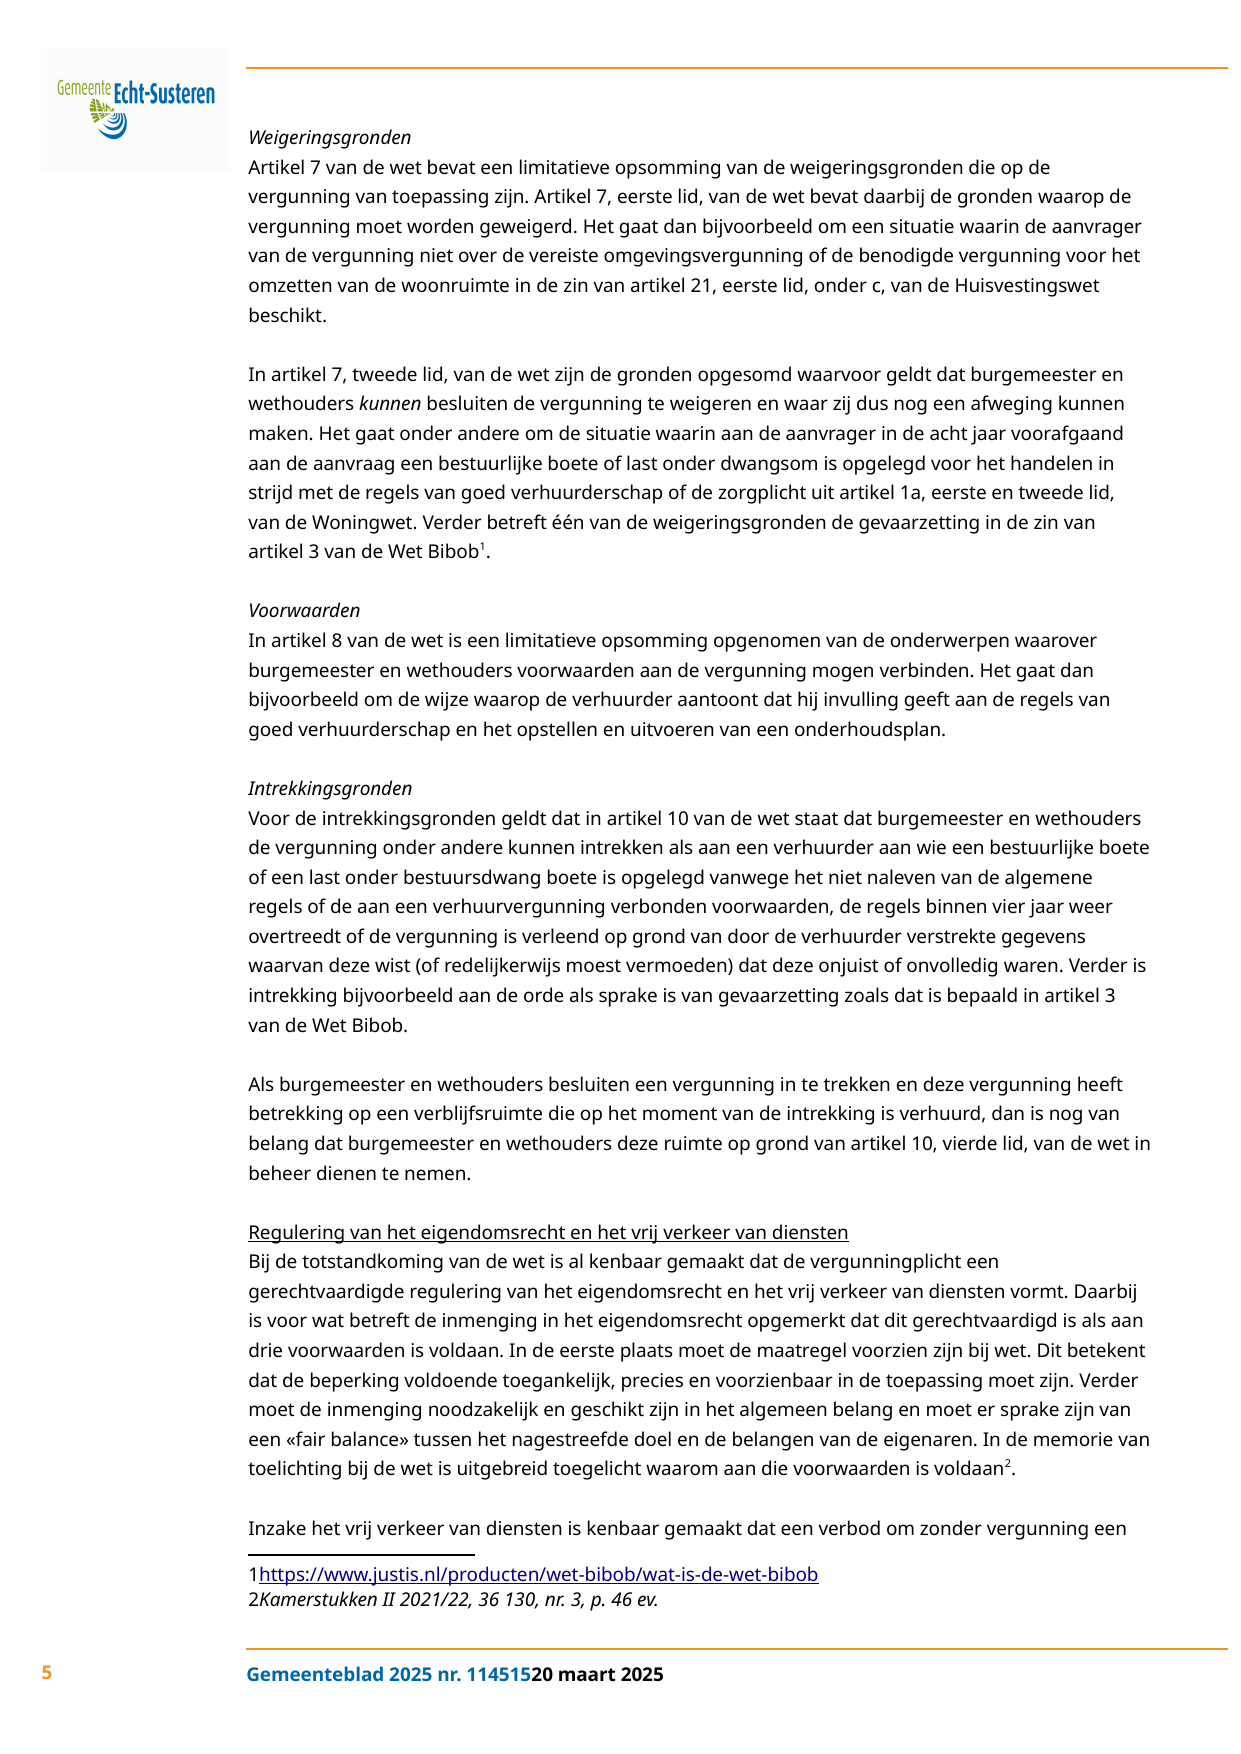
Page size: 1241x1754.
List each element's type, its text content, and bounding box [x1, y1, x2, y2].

text Voorwaarden [248, 598, 1152, 623]
picture [41, 47, 231, 172]
text Intrekkingsgronden [248, 775, 1152, 801]
text https://www.justis.nl/producten/wet-bibob/wat-is-de-wet-bibob [248, 1561, 1152, 1586]
text Weigeringsgronden [248, 124, 1152, 150]
text Voor de intrekkingsgronden geldt dat in artikel 10 van de wet staat dat burgemeester en wethouders de vergunning onder andere kunnen intrekken als aan een verhuurder aan wie een bestuurlijke boete of een last onder bestuursdwang boete is opgelegd vanwege het niet naleven van de algemene regels of de aan een verhuurvergunning verbonden voorwaarden, de regels binnen vier jaar weer overtreedt of de vergunning is verleend op grond van door de verhuurder verstrekte gegevens waarvan deze wist (of redelijkerwijs moest vermoeden) dat deze onjuist of onvolledig waren. Verder is intrekking bijvoorbeeld aan de orde als sprake is van gevaarzetting zoals dat is bepaald in artikel 3 van de Wet Bibob. [248, 805, 1152, 1038]
text In artikel 7, tweede lid, van de wet zijn de gronden opgesomd waarvoor geldt dat burgemeester en wethouders kunnen besluiten de vergunning te weigeren en waar zij dus nog een afweging kunnen maken. Het gaat onder andere om de situatie waarin aan de aanvrager in de acht jaar voorafgaand aan de aanvraag een bestuurlijke boete of last onder dwangsom is opgelegd voor het handelen in strijd met de regels van goed verhuurderschap of de zorgplicht uit artikel 1a, eerste en tweede lid, van de Woningwet. Verder betreft één van de weigeringsgronden de gevaarzetting in de zin van artikel 3 van de Wet Bibob. [248, 361, 1152, 564]
text Artikel 7 van de wet bevat een limitatieve opsomming van de weigeringsgronden die op de vergunning van toepassing zijn. Artikel 7, eerste lid, van de wet bevat daarbij de gronden waarop de vergunning moet worden geweigerd. Het gaat dan bijvoorbeeld om een situatie waarin de aanvrager van de vergunning niet over de vereiste omgevingsvergunning of de benodigde vergunning voor het omzetten van de woonruimte in de zin van artikel 21, eerste lid, onder c, van de Huisvestingswet beschikt. [248, 154, 1152, 328]
text Als burgemeester en wethouders besluiten een vergunning in te trekken en deze vergunning heeft betrekking op een verblijfsruimte die op het moment van de intrekking is verhuurd, dan is nog van belang dat burgemeester en wethouders deze ruimte op grond van artikel 10, vierde lid, van de wet in beheer dienen te nemen. [248, 1071, 1152, 1186]
text Bij de totstandkoming van de wet is al kenbaar gemaakt dat de vergunningplicht een gerechtvaardigde regulering van het eigendomsrecht en het vrij verkeer van diensten vormt. Daarbij is voor wat betreft de inmenging in het eigendomsrecht opgemerkt dat dit gerechtvaardigd is als aan drie voorwaarden is voldaan. In de eerste plaats moet de maatregel voorzien zijn bij wet. Dit betekent dat de beperking voldoende toegankelijk, precies en voorzienbaar in de toepassing moet zijn. Verder moet de inmenging noodzakelijk en geschikt zijn in het algemeen belang en moet er sprake zijn van een «fair balance» tussen het nagestreefde doel en de belangen van de eigenaren. In de memorie van toelichting bij de wet is uitgebreid toegelicht waarom aan die voorwaarden is voldaan. [248, 1248, 1152, 1481]
text In artikel 8 van de wet is een limitatieve opsomming opgenomen van de onderwerpen waarover burgemeester en wethouders voorwaarden aan de vergunning mogen verbinden. Het gaat dan bijvoorbeeld om de wijze waarop de verhuurder aantoont dat hij invulling geeft aan de regels van goed verhuurderschap en het opstellen en uitvoeren van een onderhoudsplan. [248, 627, 1152, 742]
text Inzake het vrij verkeer van diensten is kenbaar gemaakt dat een verbod om zonder vergunning een [248, 1515, 1152, 1541]
text Regulering van het eigendomsrecht en het vrij verkeer van diensten [248, 1219, 1152, 1245]
text Kamerstukken II 2021/22, 36 130, nr. 3, p. 46 ev. [248, 1586, 1152, 1612]
